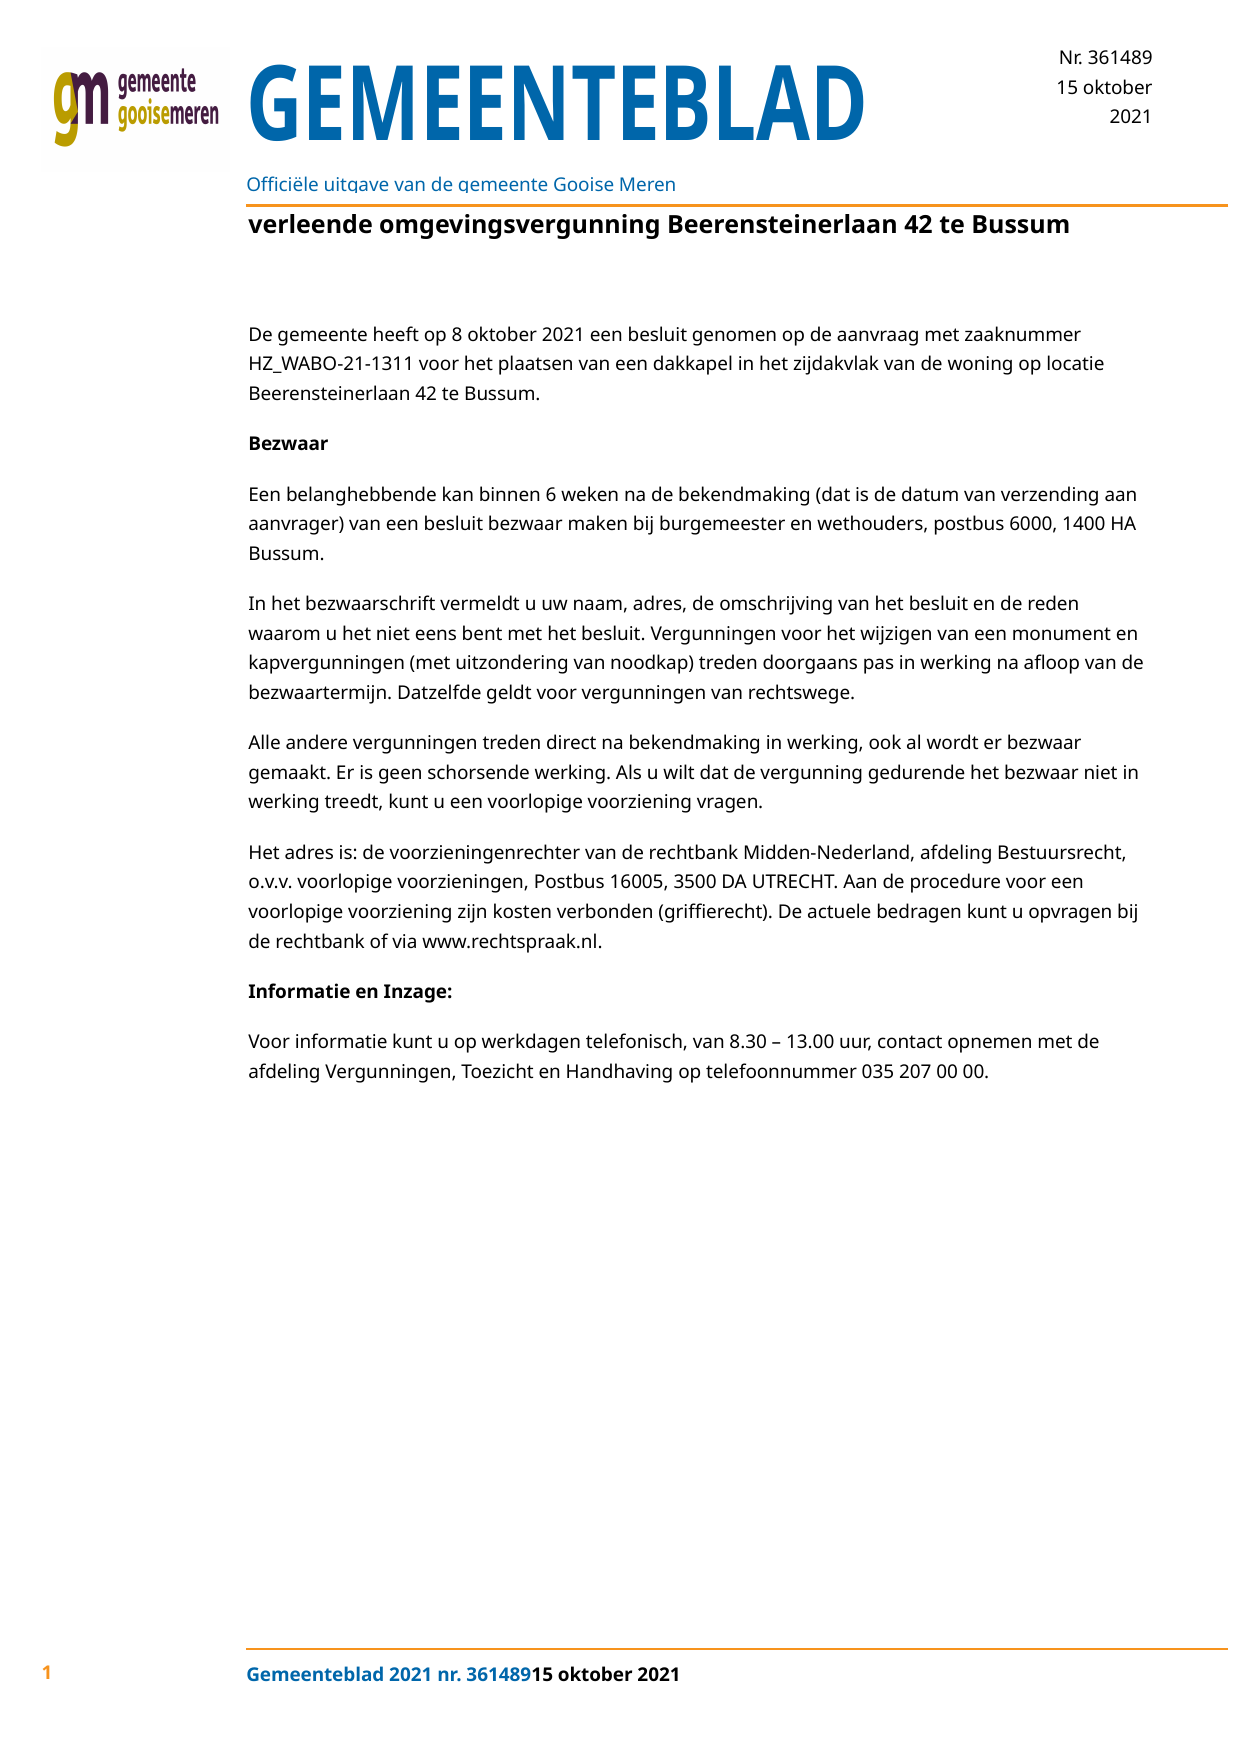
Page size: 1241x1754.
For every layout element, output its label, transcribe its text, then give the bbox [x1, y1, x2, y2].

text verleende omgevingsvergunning Beerensteinerlaan 42 te Bussum [248, 207, 1152, 241]
text Voor informatie kunt u op werkdagen telefonisch, van 8.30 – 13.00 uur, contact opnemen met de afdeling Vergunningen, Toezicht en Handhaving op telefoonnummer 035 207 00 00. [248, 1029, 1152, 1084]
text De gemeente heeft op 8 oktober 2021 een besluit genomen op de aanvraag met zaaknummer HZ_WABO-21-1311 voor het plaatsen van een dakkapel in het zijdakvlak van de woning op locatie Beerensteinerlaan 42 te Bussum. [248, 321, 1152, 406]
text Het adres is: de voorzieningenrechter van de rechtbank Midden-Nederland, afdeling Bestuursrecht, o.v.v. voorlopige voorzieningen, Postbus 16005, 3500 DA UTRECHT. Aan de procedure voor een voorlopige voorziening zijn kosten verbonden (griffierecht). De actuele bedragen kunt u opvragen bij de rechtbank of via www.rechtspraak.nl. [248, 839, 1152, 953]
picture [41, 47, 231, 172]
text Informatie en Inzage: [248, 978, 1152, 1004]
text Alle andere vergunningen treden direct na bekendmaking in werking, ook al wordt er bezwaar gemaakt. Er is geen schorsende werking. Als u wilt dat de vergunning gedurende het bezwaar niet in werking treedt, kunt u een voorlopige voorziening vragen. [248, 729, 1152, 814]
text In het bezwaarschrift vermeldt u uw naam, adres, de omschrijving van het besluit en de reden waarom u het niet eens bent met het besluit. Vergunningen voor het wijzigen van een monument en kapvergunningen (met uitzondering van noodkap) treden doorgaans pas in werking na afloop van de bezwaartermijn. Datzelfde geldt voor vergunningen van rechtswege. [248, 590, 1152, 705]
text Een belanghebbende kan binnen 6 weken na de bekendmaking (dat is de datum van verzending aan aanvrager) van een besluit bezwaar maken bij burgemeester en wethouders, postbus 6000, 1400 HA Bussum. [248, 481, 1152, 566]
text Bezwaar [248, 430, 1152, 456]
